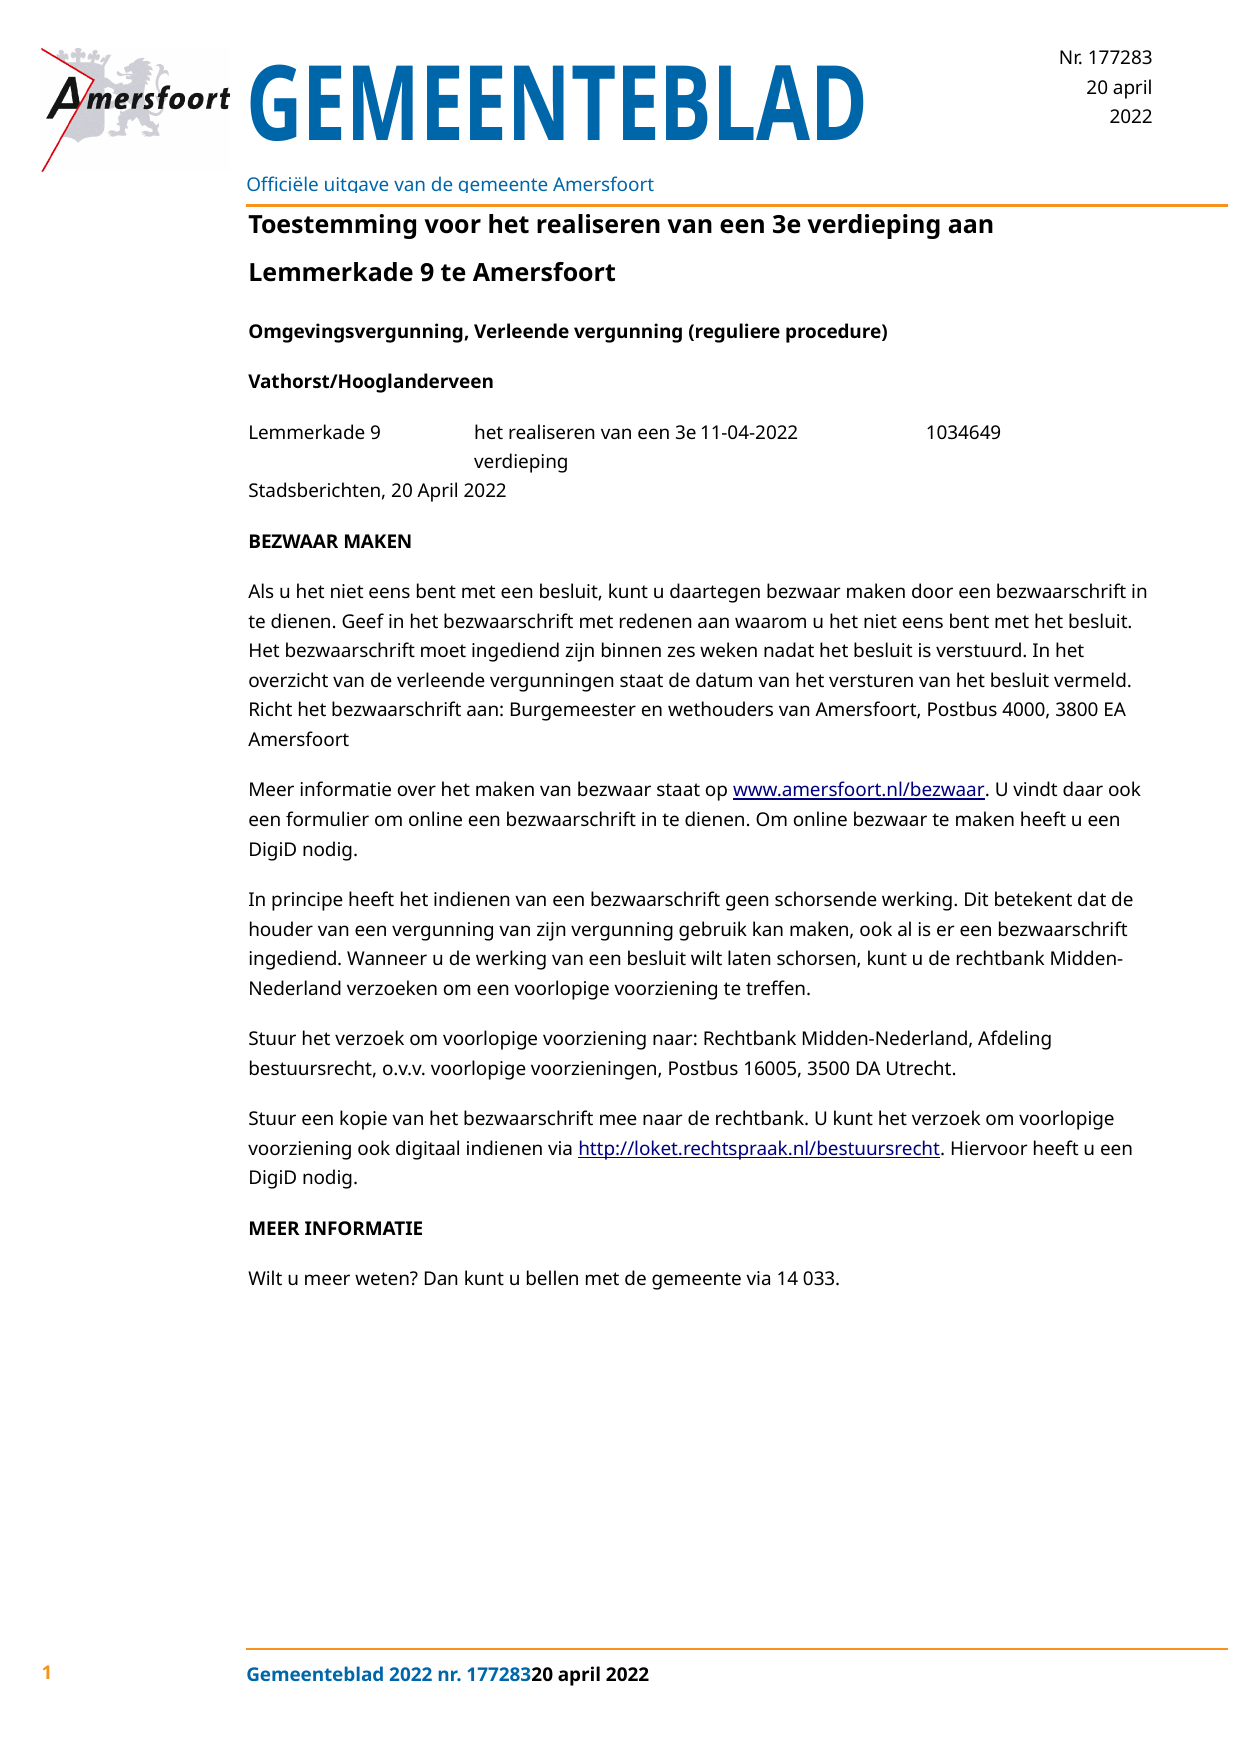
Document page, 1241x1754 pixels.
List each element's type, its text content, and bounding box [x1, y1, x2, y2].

picture [41, 47, 231, 172]
text MEER INFORMATIE [248, 1215, 1152, 1241]
text BEZWAAR MAKEN [248, 528, 1152, 553]
text Omgevingsvergunning, Verleende vergunning (reguliere procedure) [248, 318, 1152, 344]
table_header 1034649 [926, 419, 1152, 474]
table_header 11-04-2022 [700, 419, 926, 474]
text In principe heeft het indienen van een bezwaarschrift geen schorsende werking. Dit betekent dat de houder van een vergunning van zijn vergunning gebruik kan maken, ook al is er een bezwaarschrift ingediend. Wanneer u de werking van een besluit wilt laten schorsen, kunt u de rechtbank Midden-Nederland verzoeken om een voorlopige voorziening te treffen. [248, 886, 1152, 1001]
text Als u het niet eens bent met een besluit, kunt u daartegen bezwaar maken door een bezwaarschrift in te dienen. Geef in het bezwaarschrift met redenen aan waarom u het niet eens bent met het besluit. Het bezwaarschrift moet ingediend zijn binnen zes weken nadat het besluit is verstuurd. In het overzicht van de verleende vergunningen staat de datum van het versturen van het besluit vermeld. Richt het bezwaarschrift aan: Burgemeester en wethouders van Amersfoort, Postbus 4000, 3800 EA Amersfoort [248, 578, 1152, 752]
table_header het realiseren van een 3e verdieping [474, 419, 700, 474]
table_header Lemmerkade 9 [248, 419, 474, 474]
text Meer informatie over het maken van bezwaar staat op www.amersfoort.nl/bezwaar. U vindt daar ook een formulier om online een bezwaarschrift in te dienen. Om online bezwaar te maken heeft u een DigiD nodig. [248, 777, 1152, 861]
text Stadsberichten, 20 April 2022 [248, 477, 1152, 503]
text Vathorst/Hooglanderveen [248, 368, 1152, 394]
text Stuur een kopie van het bezwaarschrift mee naar de rechtbank. U kunt het verzoek om voorlopige voorziening ook digitaal indienen via http://loket.rechtspraak.nl/bestuursrecht. Hiervoor heeft u een DigiD nodig. [248, 1105, 1152, 1190]
text Stuur het verzoek om voorlopige voorziening naar: Rechtbank Midden-Nederland, Afdeling bestuursrecht, o.v.v. voorlopige voorzieningen, Postbus 16005, 3500 DA Utrecht. [248, 1025, 1152, 1081]
text Toestemming voor het realiseren van een 3e verdieping aan Lemmerkade 9 te Amersfoort [248, 207, 1152, 288]
text Wilt u meer weten? Dan kunt u bellen met de gemeente via 14 033. [248, 1265, 1152, 1291]
